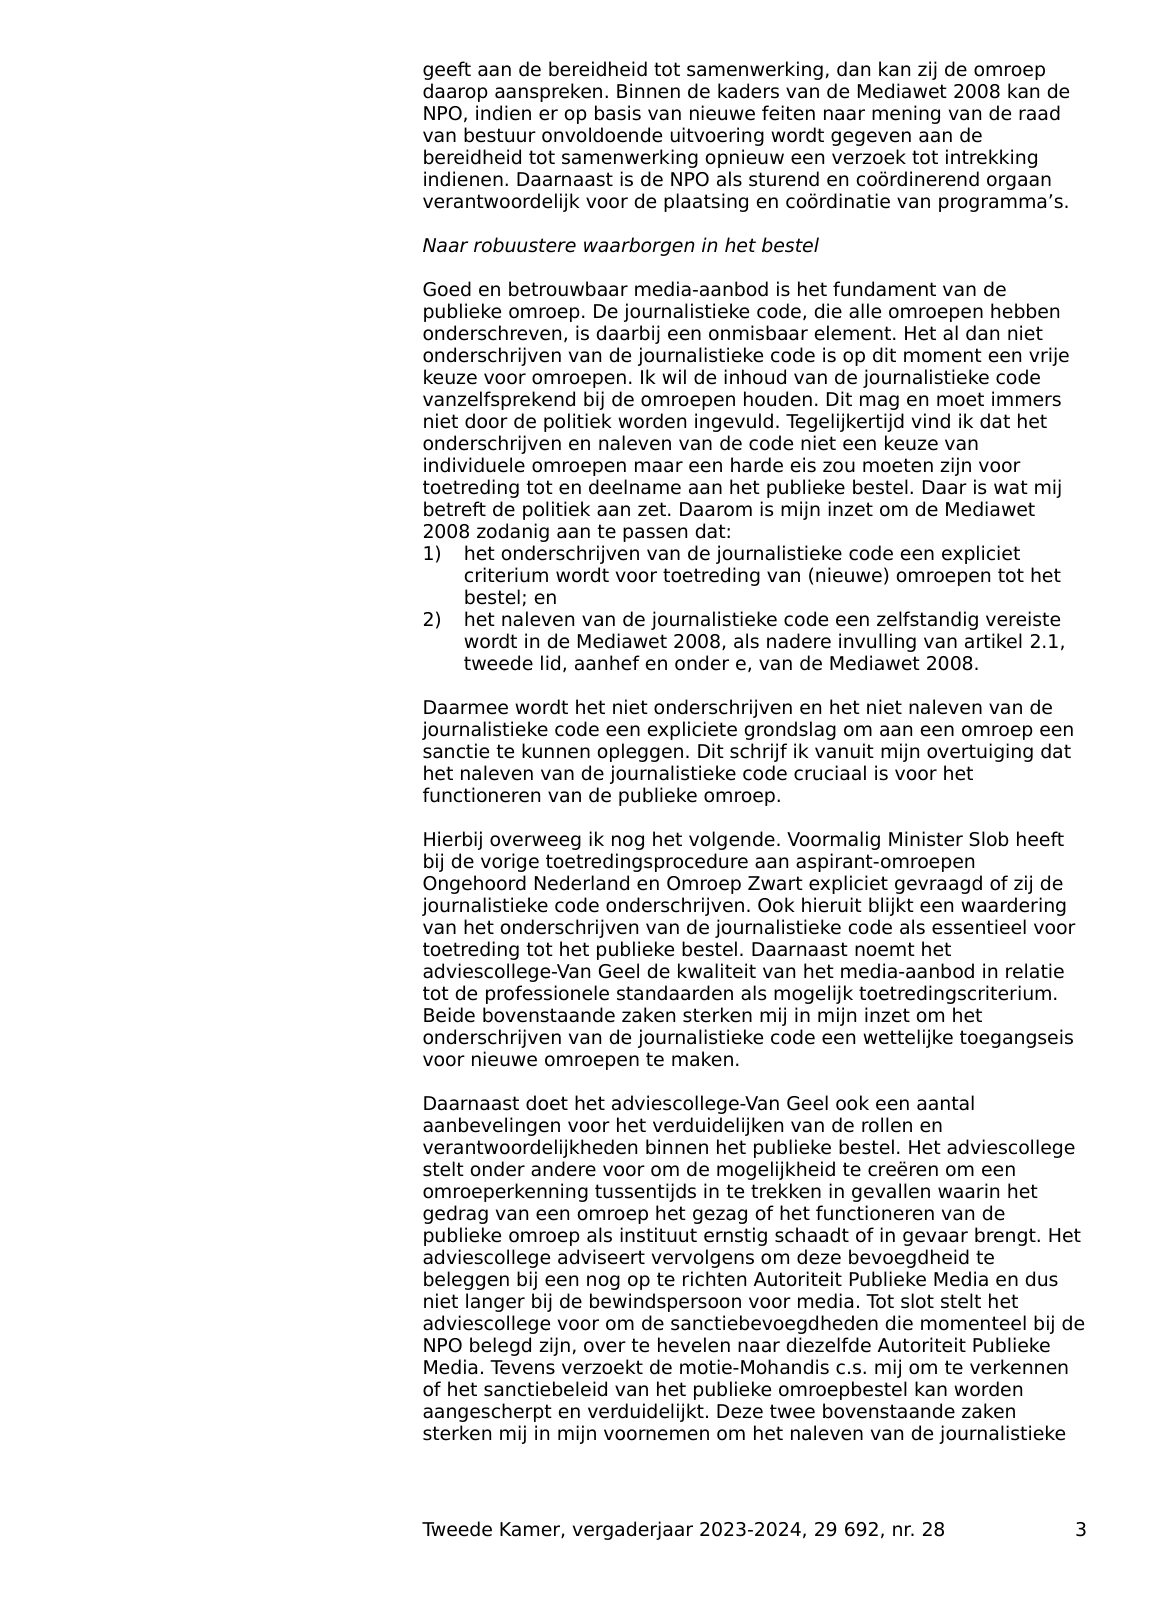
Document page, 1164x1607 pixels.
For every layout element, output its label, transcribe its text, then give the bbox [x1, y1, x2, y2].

text Daarnaast doet het adviescollege-Van Geel ook een aantal aanbevelingen voor het verduidelijken van de rollen en verantwoordelijkheden binnen het publieke bestel. Het adviescollege stelt onder andere voor om de mogelijkheid te creëren om een omroeperkenning tussentijds in te trekken in gevallen waarin het gedrag van een omroep het gezag of het functioneren van de publieke omroep als instituut ernstig schaadt of in gevaar brengt. Het adviescollege adviseert vervolgens om deze bevoegdheid te beleggen bij een nog op te richten Autoriteit Publieke Media en dus niet langer bij de bewindspersoon voor media. Tot slot stelt het adviescollege voor om de sanctiebevoegdheden die momenteel bij de NPO belegd zijn, over te hevelen naar diezelfde Autoriteit Publieke Media. Tevens verzoekt de motie-Mohandis c.s. mij om te verkennen of het sanctiebeleid van het publieke omroepbestel kan worden aangescherpt en verduidelijkt. Deze twee bovenstaande zaken sterken mij in mijn voornemen om het naleven van de journalistieke [422, 1093, 1087, 1445]
text Goed en betrouwbaar media-aanbod is het fundament van de publieke omroep. De journalistieke code, die alle omroepen hebben onderschreven, is daarbij een onmisbaar element. Het al dan niet onderschrijven van de journalistieke code is op dit moment een vrije keuze voor omroepen. Ik wil de inhoud van de journalistieke code vanzelfsprekend bij de omroepen houden. Dit mag en moet immers niet door de politiek worden ingevuld. Tegelijkertijd vind ik dat het onderschrijven en naleven van de code niet een keuze van individuele omroepen maar een harde eis zou moeten zijn voor toetreding tot en deelname aan het publieke bestel. Daar is wat mij betreft de politiek aan zet. Daarom is mijn inzet om de Mediawet 2008 zodanig aan te passen dat: [422, 279, 1087, 543]
subtitle Naar robuustere waarborgen in het bestel [422, 235, 1087, 257]
text Hierbij overweeg ik nog het volgende. Voormalig Minister Slob heeft bij de vorige toetredingsprocedure aan aspirant-omroepen Ongehoord Nederland en Omroep Zwart expliciet gevraagd of zij de journalistieke code onderschrijven. Ook hieruit blijkt een waardering van het onderschrijven van de journalistieke code als essentieel voor toetreding tot het publieke bestel. Daarnaast noemt het adviescollege-Van Geel de kwaliteit van het media-aanbod in relatie tot de professionele standaarden als mogelijk toetredingscriterium. Beide bovenstaande zaken sterken mij in mijn inzet om het onderschrijven van de journalistieke code een wettelijke toegangseis voor nieuwe omroepen te maken. [422, 829, 1087, 1071]
text 2) het naleven van de journalistieke code een zelfstandig vereiste wordt in de Mediawet 2008, als nadere invulling van artikel 2.1, tweede lid, aanhef en onder e, van de Mediawet 2008. [422, 609, 1087, 675]
text geeft aan de bereidheid tot samenwerking, dan kan zij de omroep daarop aanspreken. Binnen de kaders van de Mediawet 2008 kan de NPO, indien er op basis van nieuwe feiten naar mening van de raad van bestuur onvoldoende uitvoering wordt gegeven aan de bereidheid tot samenwerking opnieuw een verzoek tot intrekking indienen. Daarnaast is de NPO als sturend en coördinerend orgaan verantwoordelijk voor de plaatsing en coördinatie van programma’s. [422, 59, 1087, 213]
text 1) het onderschrijven van de journalistieke code een expliciet criterium wordt voor toetreding van (nieuwe) omroepen tot het bestel; en [422, 543, 1087, 609]
text Daarmee wordt het niet onderschrijven en het niet naleven van de journalistieke code een expliciete grondslag om aan een omroep een sanctie te kunnen opleggen. Dit schrijf ik vanuit mijn overtuiging dat het naleven van de journalistieke code cruciaal is voor het functioneren van de publieke omroep. [422, 697, 1087, 807]
